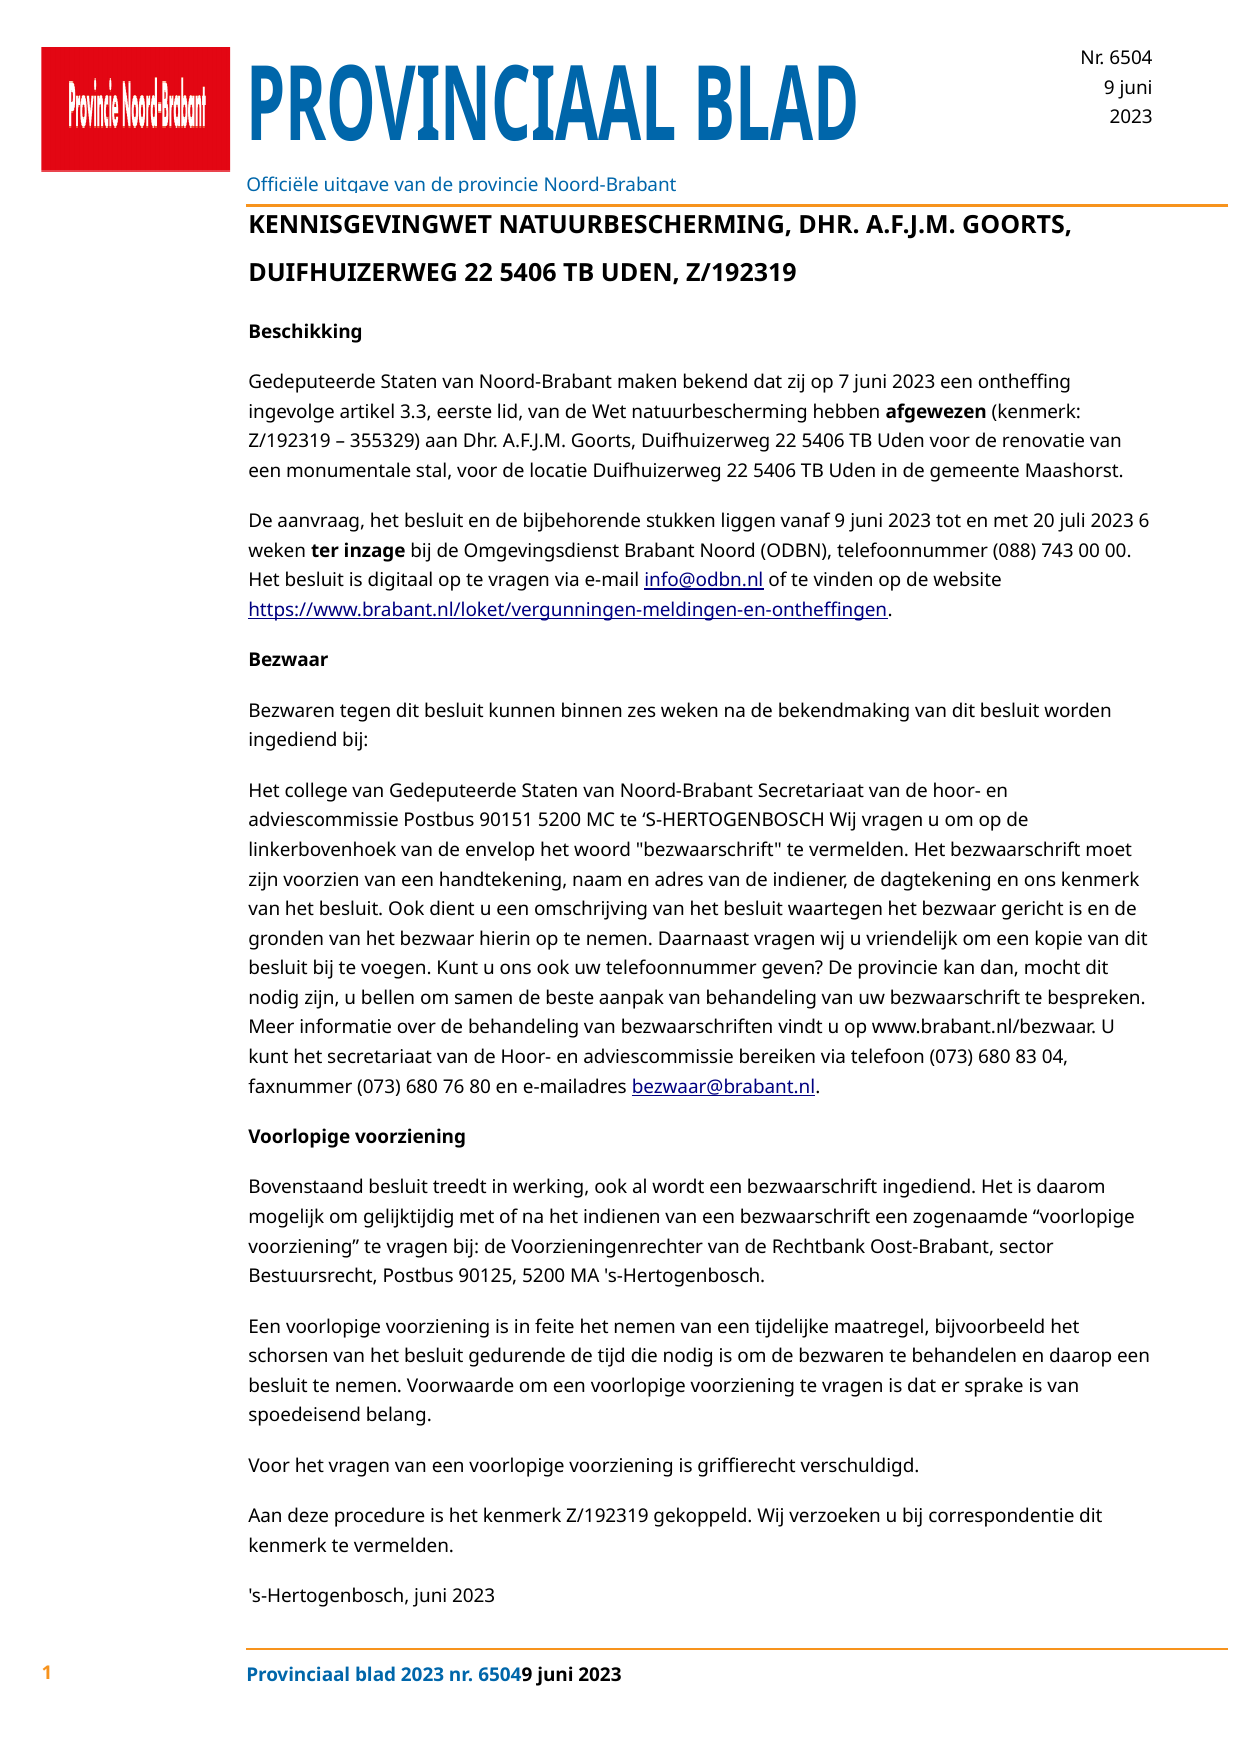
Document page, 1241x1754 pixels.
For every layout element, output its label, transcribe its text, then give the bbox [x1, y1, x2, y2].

text Gedeputeerde Staten van Noord-Brabant maken bekend dat zij op 7 juni 2023 een ontheffing ingevolge artikel 3.3, eerste lid, van de Wet natuurbescherming hebben afgewezen (kenmerk: Z/192319 – 355329) aan Dhr. A.F.J.M. Goorts, Duifhuizerweg 22 5406 TB Uden voor de renovatie van een monumentale stal, voor de locatie Duifhuizerweg 22 5406 TB Uden in de gemeente Maashorst. [248, 368, 1152, 483]
text Het college van Gedeputeerde Staten van Noord-Brabant Secretariaat van de hoor- en adviescommissie Postbus 90151 5200 MC te ‘S‑HERTOGENBOSCH Wij vragen u om op de linkerbovenhoek van de envelop het woord "bezwaarschrift" te vermelden. Het bezwaarschrift moet zijn voorzien van een handtekening, naam en adres van de indiener, de dagtekening en ons kenmerk van het besluit. Ook dient u een omschrijving van het besluit waartegen het bezwaar gericht is en de gronden van het bezwaar hierin op te nemen. Daarnaast vragen wij u vriendelijk om een kopie van dit besluit bij te voegen. Kunt u ons ook uw telefoonnummer geven? De provincie kan dan, mocht dit nodig zijn, u bellen om samen de beste aanpak van behandeling van uw bezwaarschrift te bespreken. Meer informatie over de behandeling van bezwaarschriften vindt u op www.brabant.nl/bezwaar. U kunt het secretariaat van de Hoor- en adviescommissie bereiken via telefoon (073) 680 83 04, faxnummer (073) 680 76 80 en e-mailadres bezwaar@brabant.nl. [248, 777, 1152, 1099]
text De aanvraag, het besluit en de bijbehorende stukken liggen vanaf 9 juni 2023 tot en met 20 juli 2023 6 weken ter inzage bij de Omgevingsdienst Brabant Noord (ODBN), telefoonnummer (088) 743 00 00. Het besluit is digitaal op te vragen via e-mail info@odbn.nl of te vinden op de website https://www.brabant.nl/loket/vergunningen-meldingen-en-ontheffingen. [248, 507, 1152, 622]
text Beschikking [248, 318, 1152, 344]
text KENNISGEVINGWET NATUURBESCHERMING, DHR. A.F.J.M. GOORTS, DUIFHUIZERWEG 22 5406 TB UDEN, Z/192319 [248, 207, 1152, 288]
text Een voorlopige voorziening is in feite het nemen van een tijdelijke maatregel, bijvoorbeeld het schorsen van het besluit gedurende de tijd die nodig is om de bezwaren te behandelen en daarop een besluit te nemen. Voorwaarde om een voorlopige voorziening te vragen is dat er sprake is van spoedeisend belang. [248, 1313, 1152, 1427]
text Bovenstaand besluit treedt in werking, ook al wordt een bezwaarschrift ingediend. Het is daarom mogelijk om gelijktijdig met of na het indienen van een bezwaarschrift een zogenaamde “voorlopige voorziening” te vragen bij: de Voorzieningenrechter van de Rechtbank Oost-Brabant, sector Bestuursrecht, Postbus 90125, 5200 MA 's-Hertogenbosch. [248, 1174, 1152, 1288]
text Bezwaren tegen dit besluit kunnen binnen zes weken na de bekendmaking van dit besluit worden ingediend bij: [248, 697, 1152, 752]
text Bezwaar [248, 647, 1152, 672]
text Aan deze procedure is het kenmerk Z/192319 gekoppeld. Wij verzoeken u bij correspondentie dit kenmerk te vermelden. [248, 1502, 1152, 1558]
text Voor het vragen van een voorlopige voorziening is griffierecht verschuldigd. [248, 1452, 1152, 1478]
text 's-Hertogenbosch, juni 2023 [248, 1582, 1152, 1608]
picture [41, 47, 231, 172]
text Voorlopige voorziening [248, 1123, 1152, 1149]
